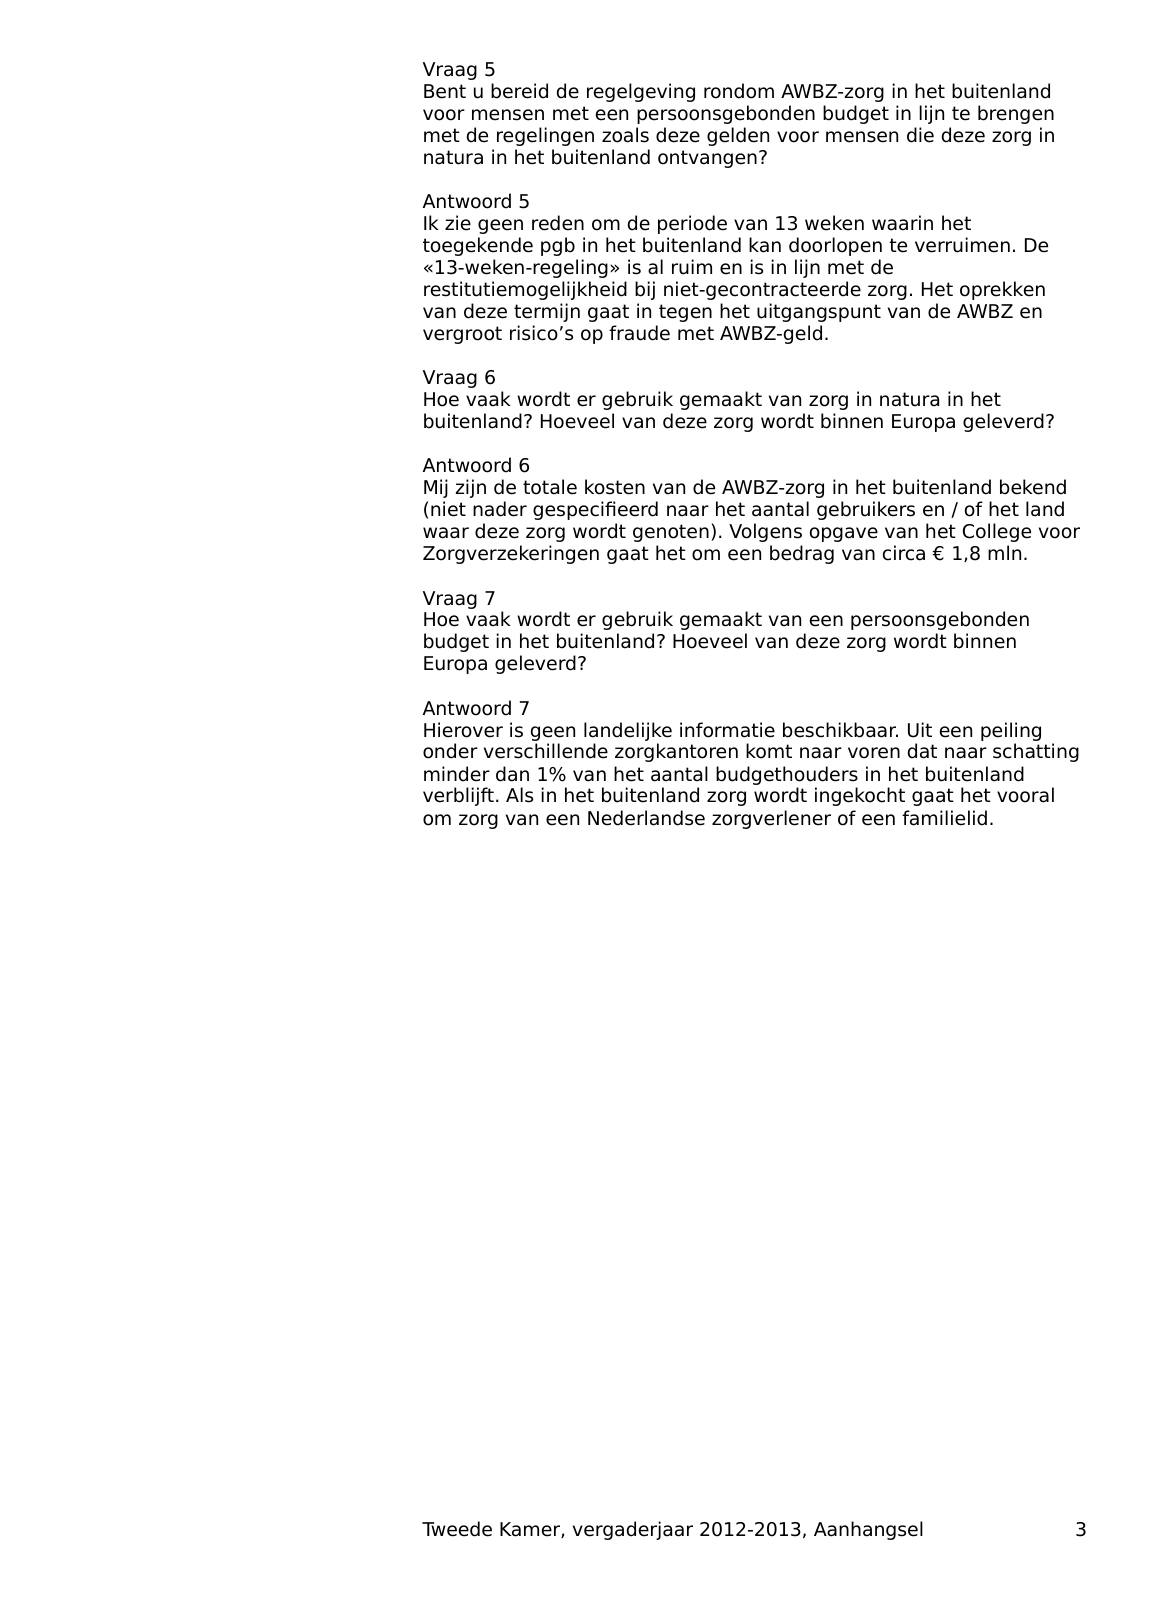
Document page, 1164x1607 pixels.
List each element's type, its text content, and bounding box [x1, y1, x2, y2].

text Vraag 5 [422, 59, 1087, 81]
text Hoe vaak wordt er gebruik gemaakt van zorg in natura in het buitenland? Hoeveel van deze zorg wordt binnen Europa geleverd? [422, 389, 1087, 433]
text Hierover is geen landelijke informatie beschikbaar. Uit een peiling onder verschillende zorgkantoren komt naar voren dat naar schatting minder dan 1% van het aantal budgethouders in het buitenland verblijft. Als in het buitenland zorg wordt ingekocht gaat het vooral om zorg van een Nederlandse zorgverlener of een familielid. [422, 719, 1087, 829]
text Hoe vaak wordt er gebruik gemaakt van een persoonsgebonden budget in het buitenland? Hoeveel van deze zorg wordt binnen Europa geleverd? [422, 609, 1087, 675]
text Bent u bereid de regelgeving rondom AWBZ-zorg in het buitenland voor mensen met een persoonsgebonden budget in lijn te brengen met de regelingen zoals deze gelden voor mensen die deze zorg in natura in het buitenland ontvangen? [422, 81, 1087, 169]
text Antwoord 7 [422, 697, 1087, 719]
text Antwoord 5 [422, 191, 1087, 213]
text Antwoord 6 [422, 455, 1087, 477]
text Vraag 7 [422, 587, 1087, 609]
text Vraag 6 [422, 367, 1087, 389]
text Mij zijn de totale kosten van de AWBZ-zorg in het buitenland bekend (niet nader gespecifieerd naar het aantal gebruikers en / of het land waar deze zorg wordt genoten). Volgens opgave van het College voor Zorgverzekeringen gaat het om een bedrag van circa € 1,8 mln. [422, 477, 1087, 565]
text Ik zie geen reden om de periode van 13 weken waarin het toegekende pgb in het buitenland kan doorlopen te verruimen. De «13-weken-regeling» is al ruim en is in lijn met de restitutiemogelijkheid bij niet-gecontracteerde zorg. Het oprekken van deze termijn gaat in tegen het uitgangspunt van de AWBZ en vergroot risico’s op fraude met AWBZ-geld. [422, 213, 1087, 345]
